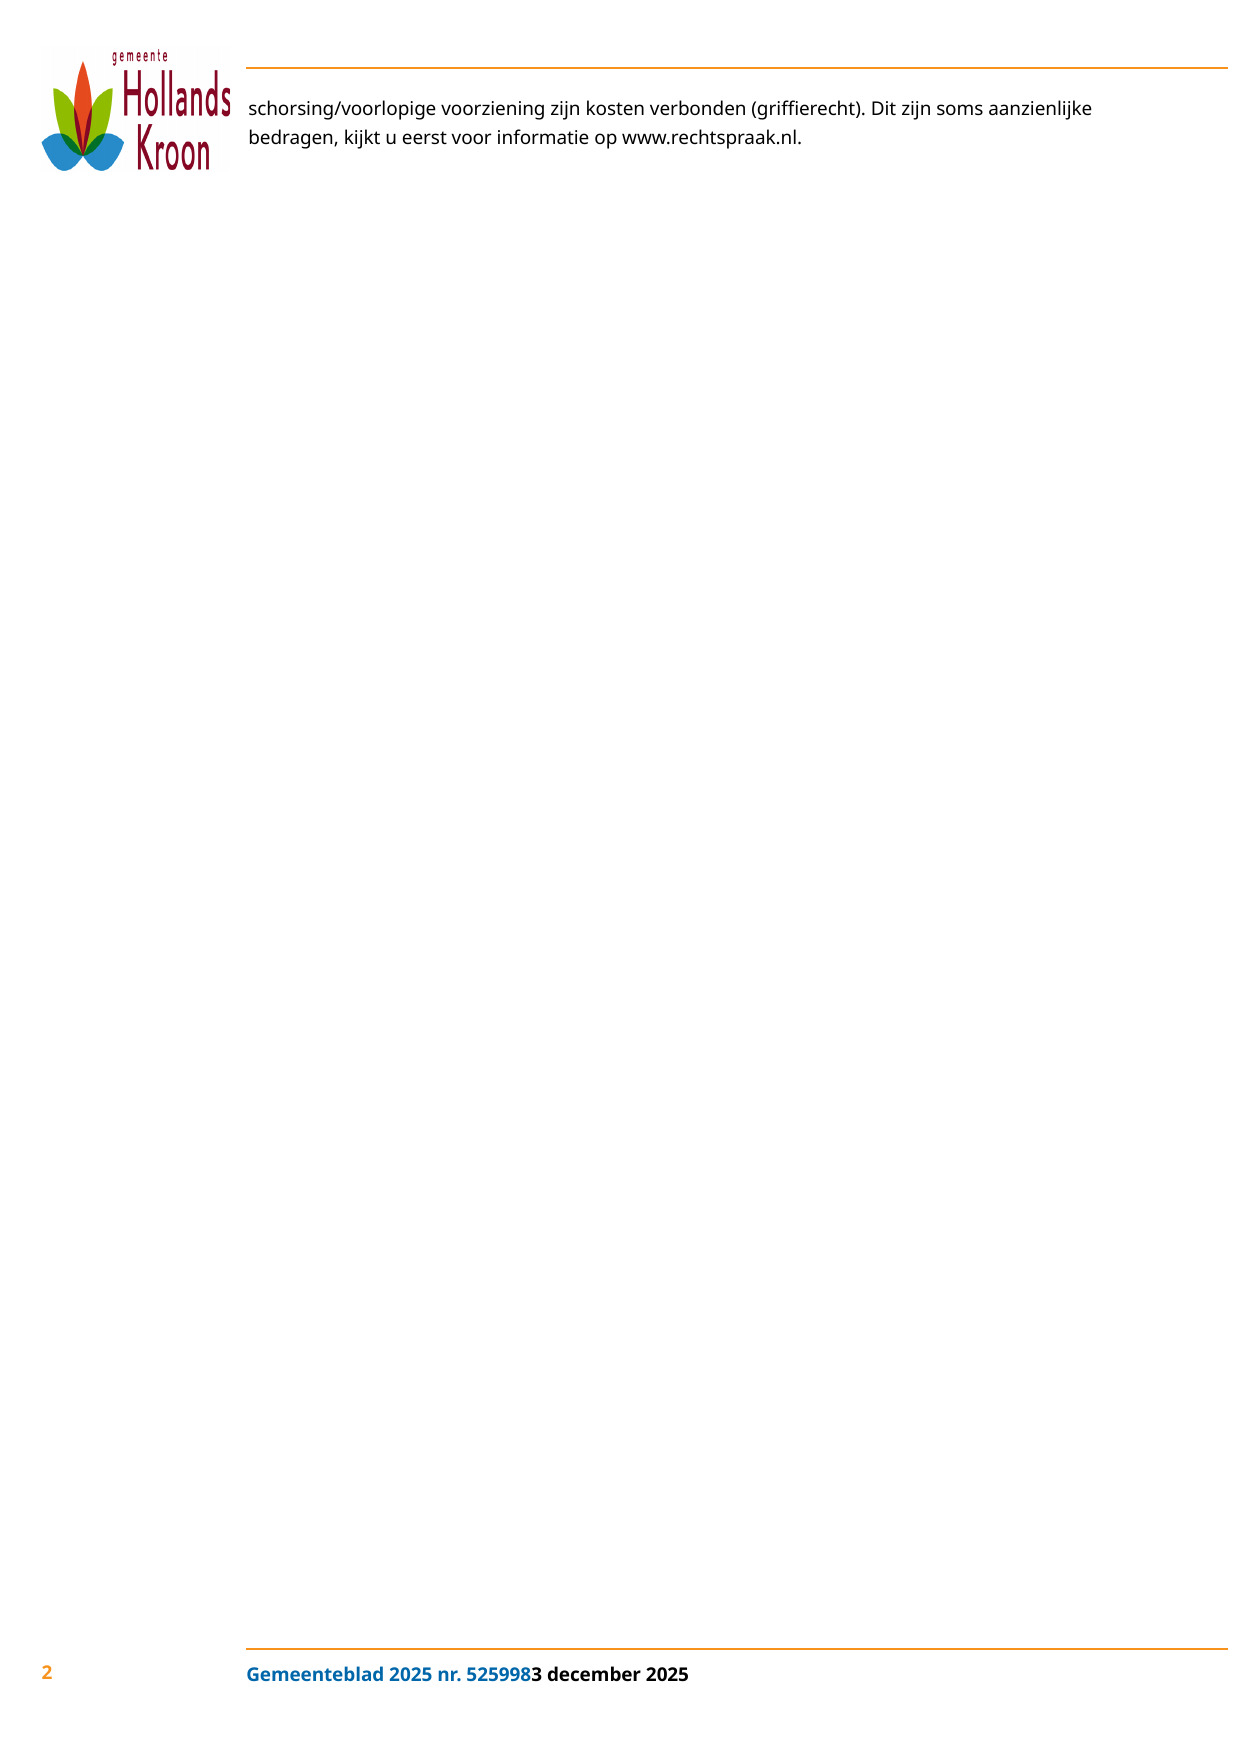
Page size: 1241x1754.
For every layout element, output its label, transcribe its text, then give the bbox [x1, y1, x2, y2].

picture [41, 47, 231, 172]
text schorsing/voorlopige voorziening zijn kosten verbonden (griffierecht). Dit zijn soms aanzienlijke bedragen, kijkt u eerst voor informatie op www.rechtspraak.nl. [248, 95, 1152, 150]
